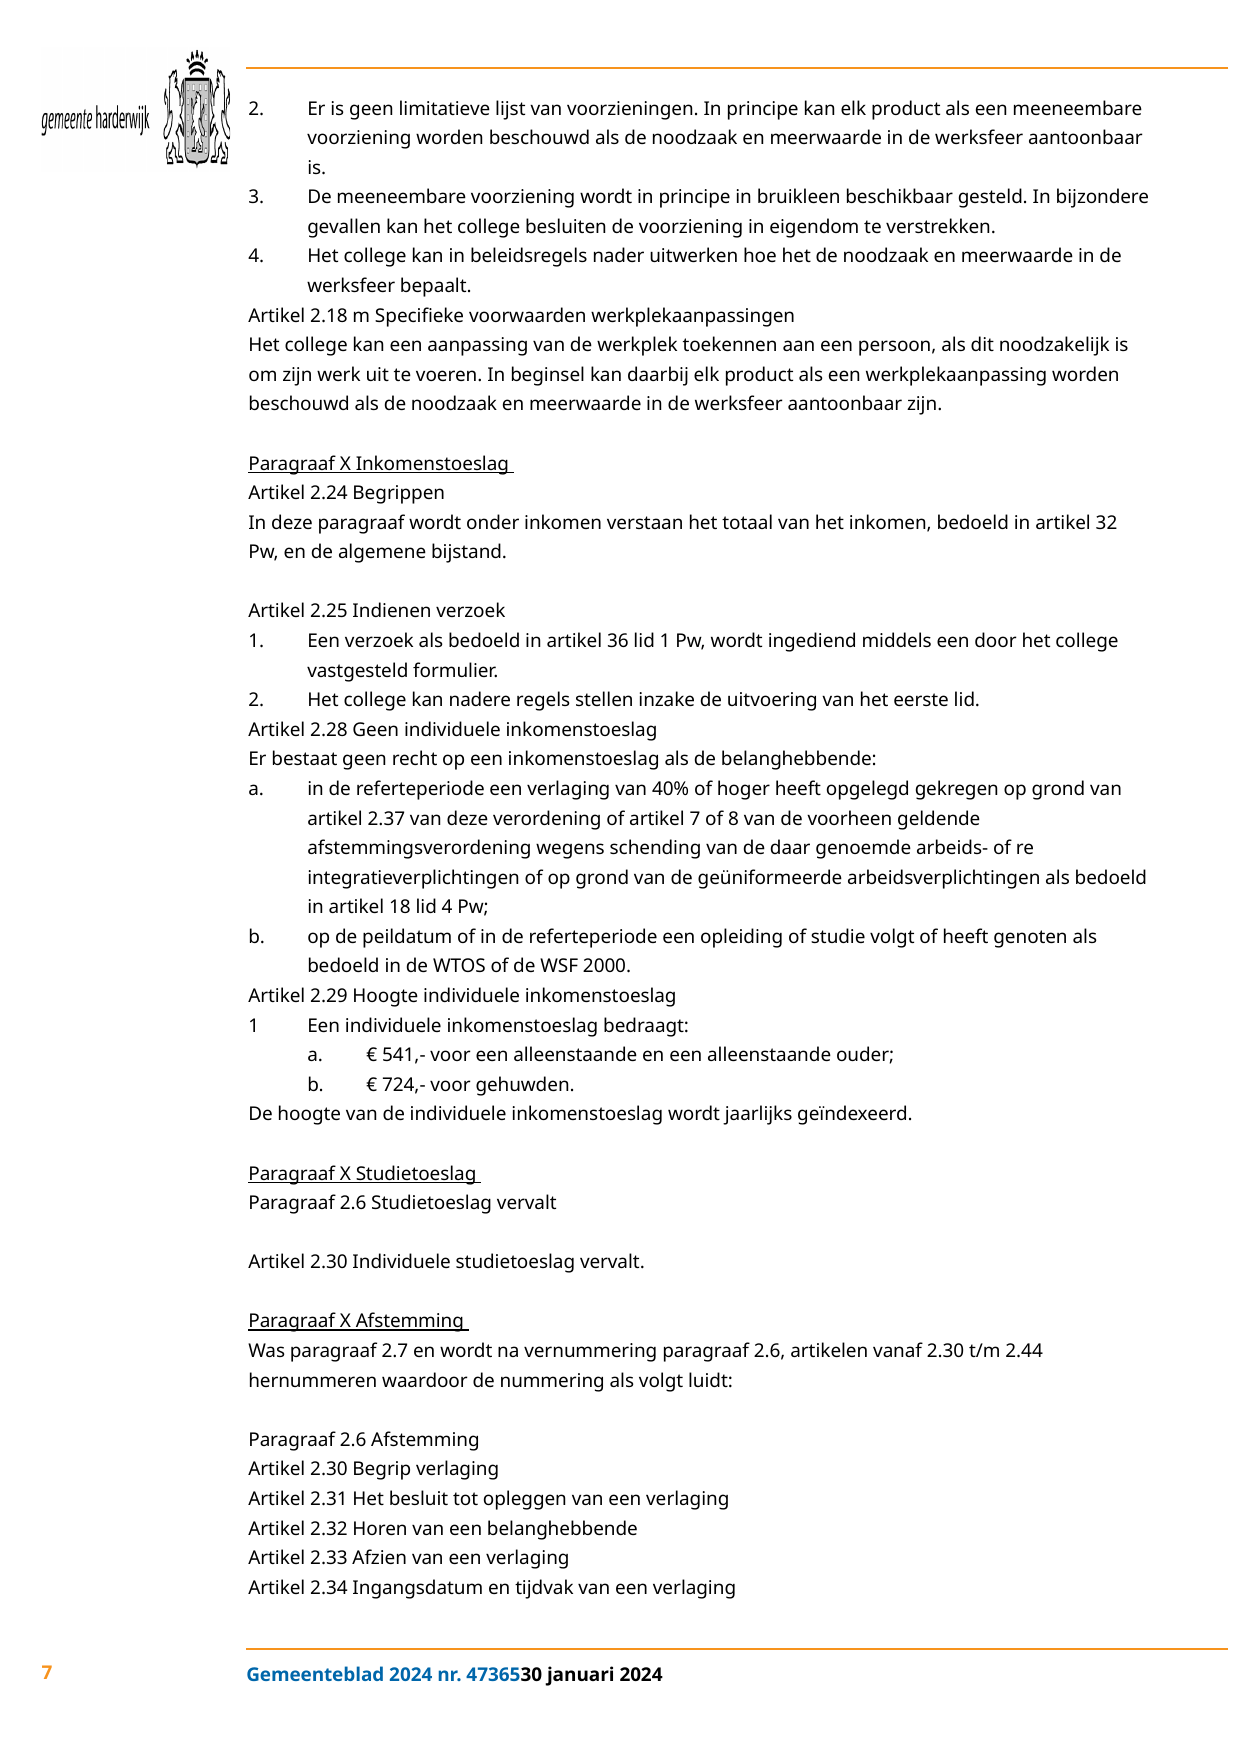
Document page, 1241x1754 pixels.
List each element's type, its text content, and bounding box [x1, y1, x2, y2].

text Paragraaf X Afstemming [248, 1308, 1152, 1333]
text De hoogte van de individuele inkomenstoeslag wordt jaarlijks geïndexeerd. [248, 1101, 1152, 1126]
list Het college kan in beleidsregels nader uitwerken hoe het de noodzaak en meerwaarde in de werksfeer bepaalt. [248, 243, 1152, 298]
text Paragraaf X Studietoeslag [248, 1160, 1152, 1186]
text Artikel 2.30 Individuele studietoeslag vervalt. [248, 1248, 1152, 1274]
text Artikel 2.30 Begrip verlaging [248, 1456, 1152, 1481]
text Artikel 2.18 m Specifieke voorwaarden werkplekaanpassingen [248, 302, 1152, 328]
text Artikel 2.24 Begrippen [248, 479, 1152, 505]
text Artikel 2.29 Hoogte individuele inkomenstoeslag [248, 982, 1152, 1008]
list Een verzoek als bedoeld in artikel 36 lid 1 Pw, wordt ingediend middels een door het college vastgesteld formulier. [248, 627, 1152, 683]
list Er is geen limitatieve lijst van voorzieningen. In principe kan elk product als een meeneembare voorziening worden beschouwd als de noodzaak en meerwaarde in de werksfeer aantoonbaar is. [248, 95, 1152, 180]
text Artikel 2.31 Het besluit tot opleggen van een verlaging [248, 1485, 1152, 1511]
list € 724,- voor gehuwden. [307, 1071, 1152, 1097]
text Was paragraaf 2.7 en wordt na vernummering paragraaf 2.6, artikelen vanaf 2.30 t/m 2.44 hernummeren waardoor de nummering als volgt luidt: [248, 1337, 1152, 1393]
list Een individuele inkomenstoeslag bedraagt: [248, 1012, 1152, 1038]
text Paragraaf X Inkomenstoeslag [248, 450, 1152, 476]
text In deze paragraaf wordt onder inkomen verstaan het totaal van het inkomen, bedoeld in artikel 32 Pw, en de algemene bijstand. [248, 509, 1152, 564]
picture [41, 47, 231, 172]
text Artikel 2.28 Geen individuele inkomenstoeslag [248, 716, 1152, 742]
list in de referteperiode een verlaging van 40% of hoger heeft opgelegd gekregen op grond van artikel 2.37 van deze verordening of artikel 7 of 8 van de voorheen geldende afstemmingsverordening wegens schending van de daar genoemde arbeids- of re integratieverplichtingen of op grond van de geüniformeerde arbeidsverplichtingen als bedoeld in artikel 18 lid 4 Pw; [248, 775, 1152, 919]
text Het college kan een aanpassing van de werkplek toekennen aan een persoon, als dit noodzakelijk is om zijn werk uit te voeren. In beginsel kan daarbij elk product als een werkplekaanpassing worden beschouwd als de noodzaak en meerwaarde in de werksfeer aantoonbaar zijn. [248, 331, 1152, 416]
list € 541,- voor een alleenstaande en een alleenstaande ouder; [307, 1041, 1152, 1067]
text Artikel 2.34 Ingangsdatum en tijdvak van een verlaging [248, 1574, 1152, 1600]
list Het college kan nadere regels stellen inzake de uitvoering van het eerste lid. [248, 686, 1152, 712]
text Artikel 2.33 Afzien van een verlaging [248, 1544, 1152, 1570]
text Er bestaat geen recht op een inkomenstoeslag als de belanghebbende: [248, 746, 1152, 771]
text Paragraaf 2.6 Afstemming [248, 1426, 1152, 1452]
list op de peildatum of in de referteperiode een opleiding of studie volgt of heeft genoten als bedoeld in de WTOS of de WSF 2000. [248, 923, 1152, 978]
text Artikel 2.25 Indienen verzoek [248, 598, 1152, 623]
text Artikel 2.32 Horen van een belanghebbende [248, 1515, 1152, 1541]
list De meeneembare voorziening wordt in principe in bruikleen beschikbaar gesteld. In bijzondere gevallen kan het college besluiten de voorziening in eigendom te verstrekken. [248, 183, 1152, 239]
text Paragraaf 2.6 Studietoeslag vervalt [248, 1189, 1152, 1215]
